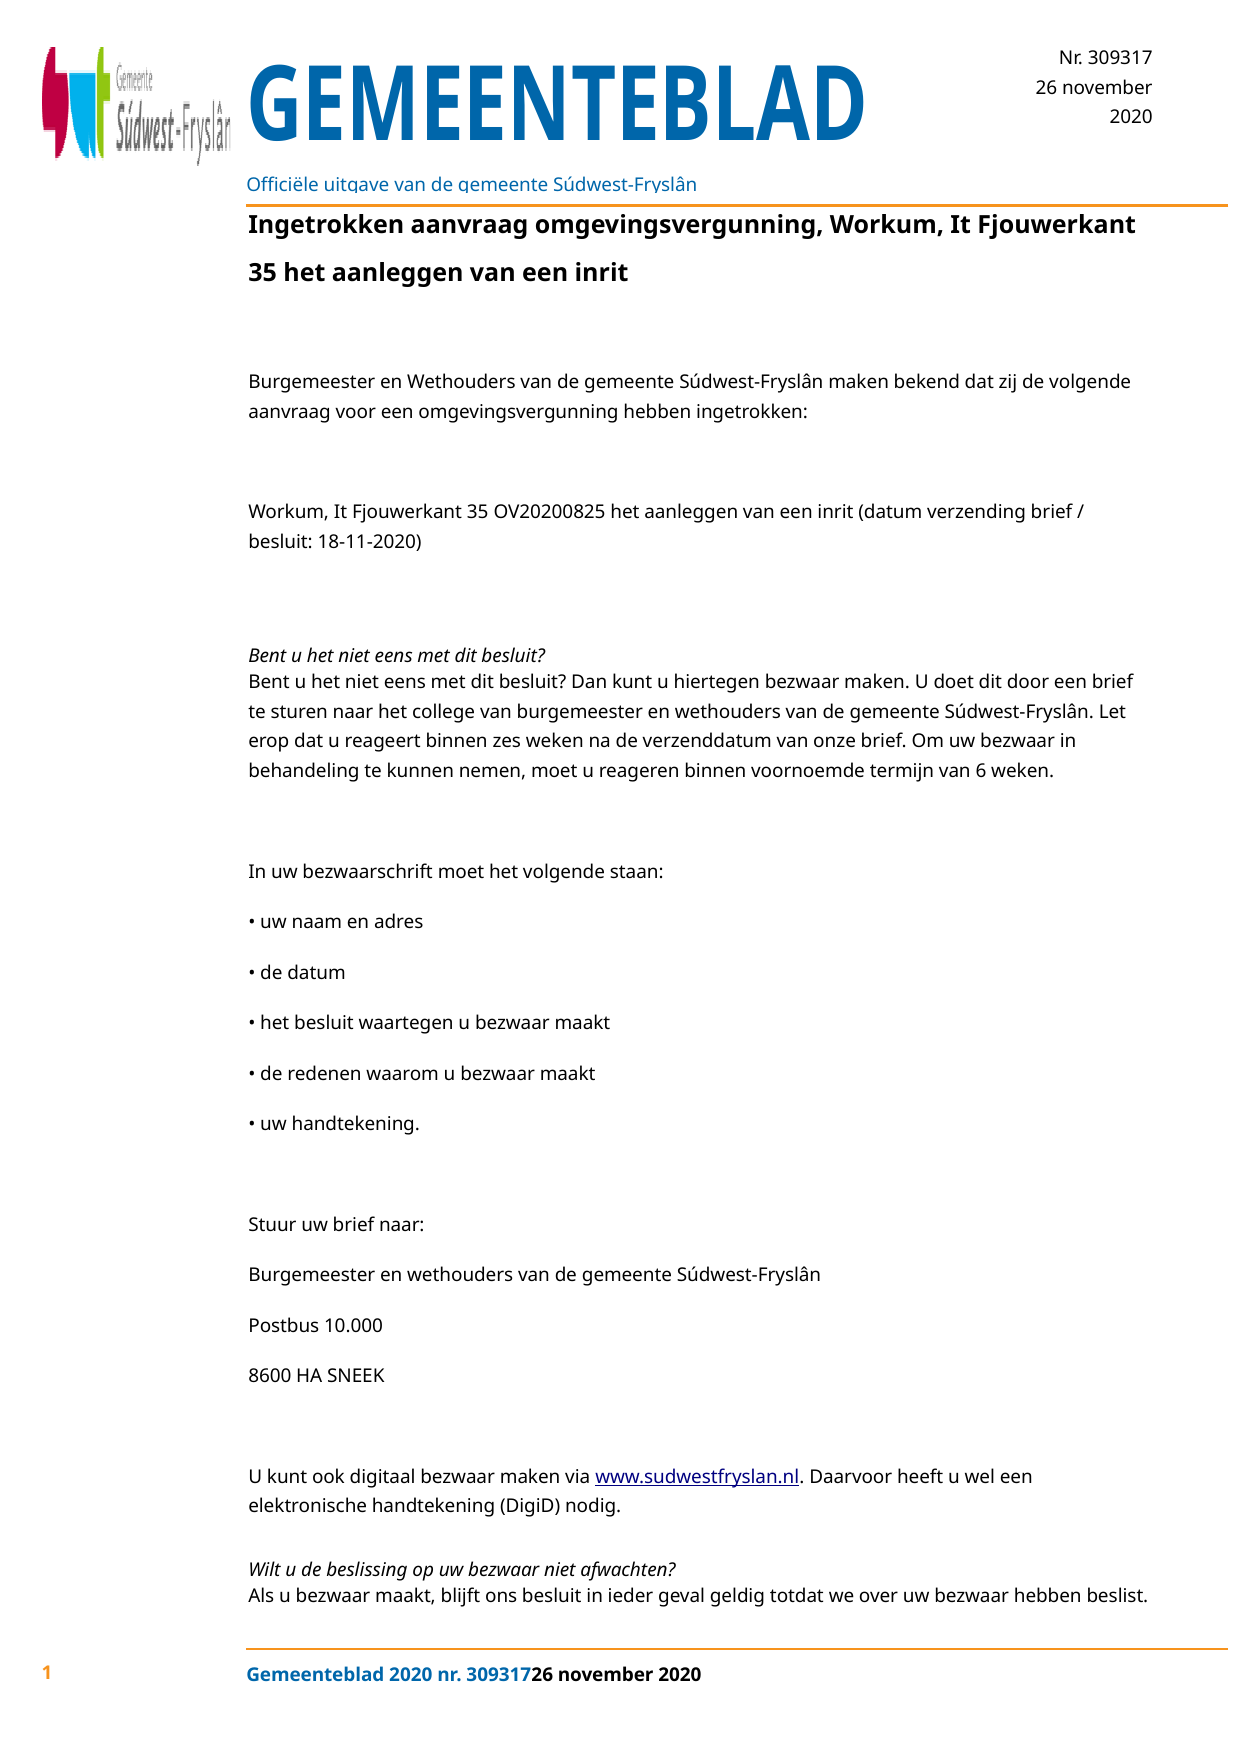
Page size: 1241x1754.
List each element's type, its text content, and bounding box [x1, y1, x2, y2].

text Ingetrokken aanvraag omgevingsvergunning, Workum, It Fjouwerkant 35 het aanleggen van een inrit [248, 207, 1152, 288]
text 8600 HA SNEEK [248, 1362, 1152, 1388]
text Wilt u de beslissing op uw bezwaar niet afwachten? [248, 1557, 1152, 1582]
text In uw bezwaarschrift moet het volgende staan: [248, 858, 1152, 884]
text Workum, It Fjouwerkant 35 OV20200825 het aanleggen van een inrit (datum verzending brief / besluit: 18-11-2020) [248, 499, 1152, 554]
text • de datum [248, 959, 1152, 984]
text Bent u het niet eens met dit besluit? Dan kunt u hiertegen bezwaar maken. U doet dit door een brief te sturen naar het college van burgemeester en wethouders van de gemeente Súdwest-Fryslân. Let erop dat u reageert binnen zes weken na de verzenddatum van onze brief. Om uw bezwaar in behandeling te kunnen nemen, moet u reageren binnen voornoemde termijn van 6 weken. [248, 668, 1152, 783]
text Burgemeester en wethouders van de gemeente Súdwest-Fryslân [248, 1261, 1152, 1287]
text • uw naam en adres [248, 908, 1152, 934]
text Stuur uw brief naar: [248, 1211, 1152, 1237]
text • de redenen waarom u bezwaar maakt [248, 1060, 1152, 1085]
text • het besluit waartegen u bezwaar maakt [248, 1009, 1152, 1035]
text • uw handtekening. [248, 1110, 1152, 1136]
text U kunt ook digitaal bezwaar maken via www.sudwestfryslan.nl. Daarvoor heeft u wel een elektronische handtekening (DigiD) nodig. [248, 1463, 1152, 1518]
text Postbus 10.000 [248, 1312, 1152, 1337]
text Bent u het niet eens met dit besluit? [248, 643, 1152, 668]
text Als u bezwaar maakt, blijft ons besluit in ieder geval geldig totdat we over uw bezwaar hebben beslist. [248, 1582, 1152, 1608]
picture [41, 47, 231, 172]
text Burgemeester en Wethouders van de gemeente Súdwest-Fryslân maken bekend dat zij de volgende aanvraag voor een omgevingsvergunning hebben ingetrokken: [248, 368, 1152, 424]
